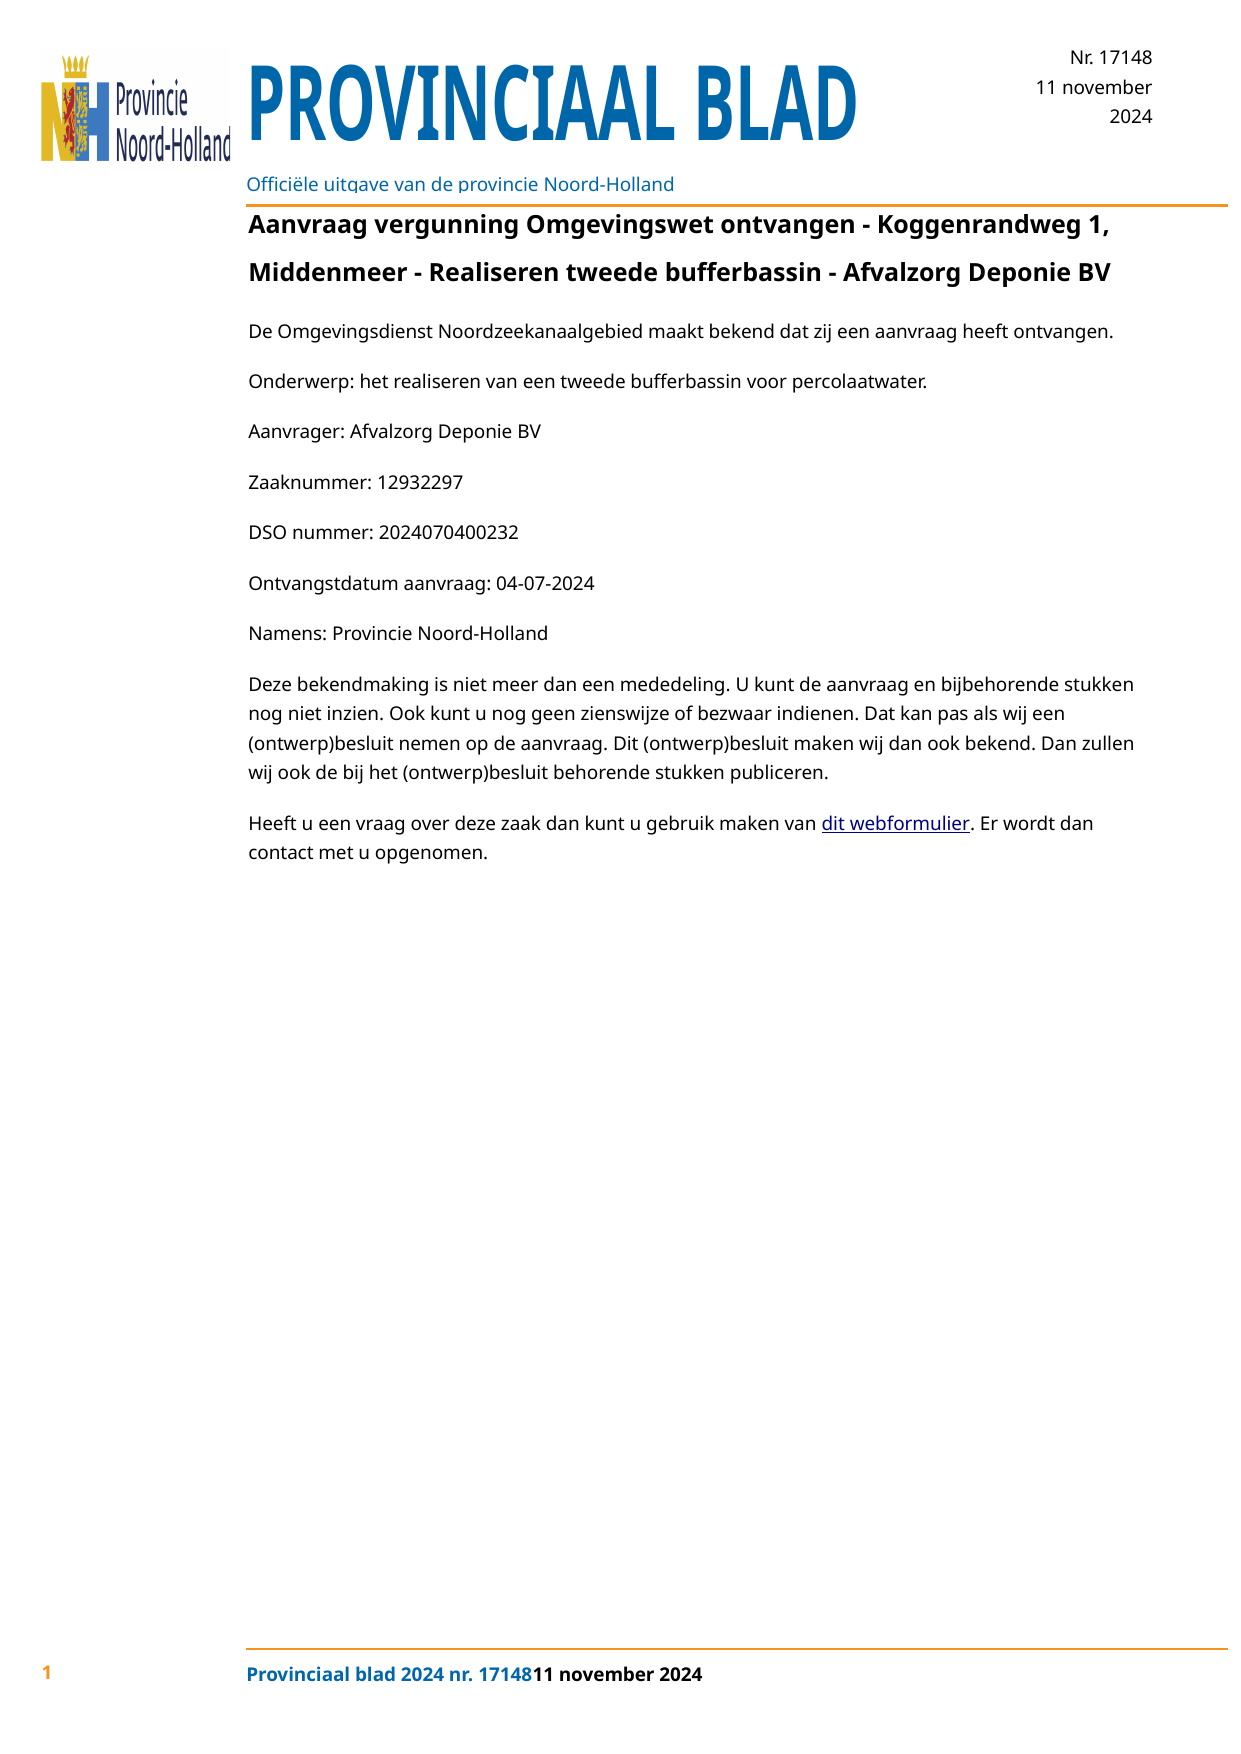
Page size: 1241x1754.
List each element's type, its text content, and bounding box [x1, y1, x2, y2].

text Zaaknummer: 12932297 [248, 469, 1152, 495]
text Heeft u een vraag over deze zaak dan kunt u gebruik maken van dit webformulier. Er wordt dan contact met u opgenomen. [248, 810, 1152, 865]
text Ontvangstdatum aanvraag: 04-07-2024 [248, 570, 1152, 596]
picture [41, 47, 231, 172]
text Aanvraag vergunning Omgevingswet ontvangen - Koggenrandweg 1, Middenmeer - Realiseren tweede bufferbassin - Afvalzorg Deponie BV [248, 207, 1152, 288]
text Deze bekendmaking is niet meer dan een mededeling. U kunt de aanvraag en bijbehorende stukken nog niet inzien. Ook kunt u nog geen zienswijze of bezwaar indienen. Dat kan pas als wij een (ontwerp)besluit nemen op de aanvraag. Dit (ontwerp)besluit maken wij dan ook bekend. Dan zullen wij ook de bij het (ontwerp)besluit behorende stukken publiceren. [248, 671, 1152, 785]
text De Omgevingsdienst Noordzeekanaalgebied maakt bekend dat zij een aanvraag heeft ontvangen. [248, 318, 1152, 344]
text Aanvrager: Afvalzorg Deponie BV [248, 419, 1152, 444]
text Namens: Provincie Noord-Holland [248, 620, 1152, 646]
text Onderwerp: het realiseren van een tweede bufferbassin voor percolaatwater. [248, 368, 1152, 394]
text DSO nummer: 2024070400232 [248, 519, 1152, 545]
